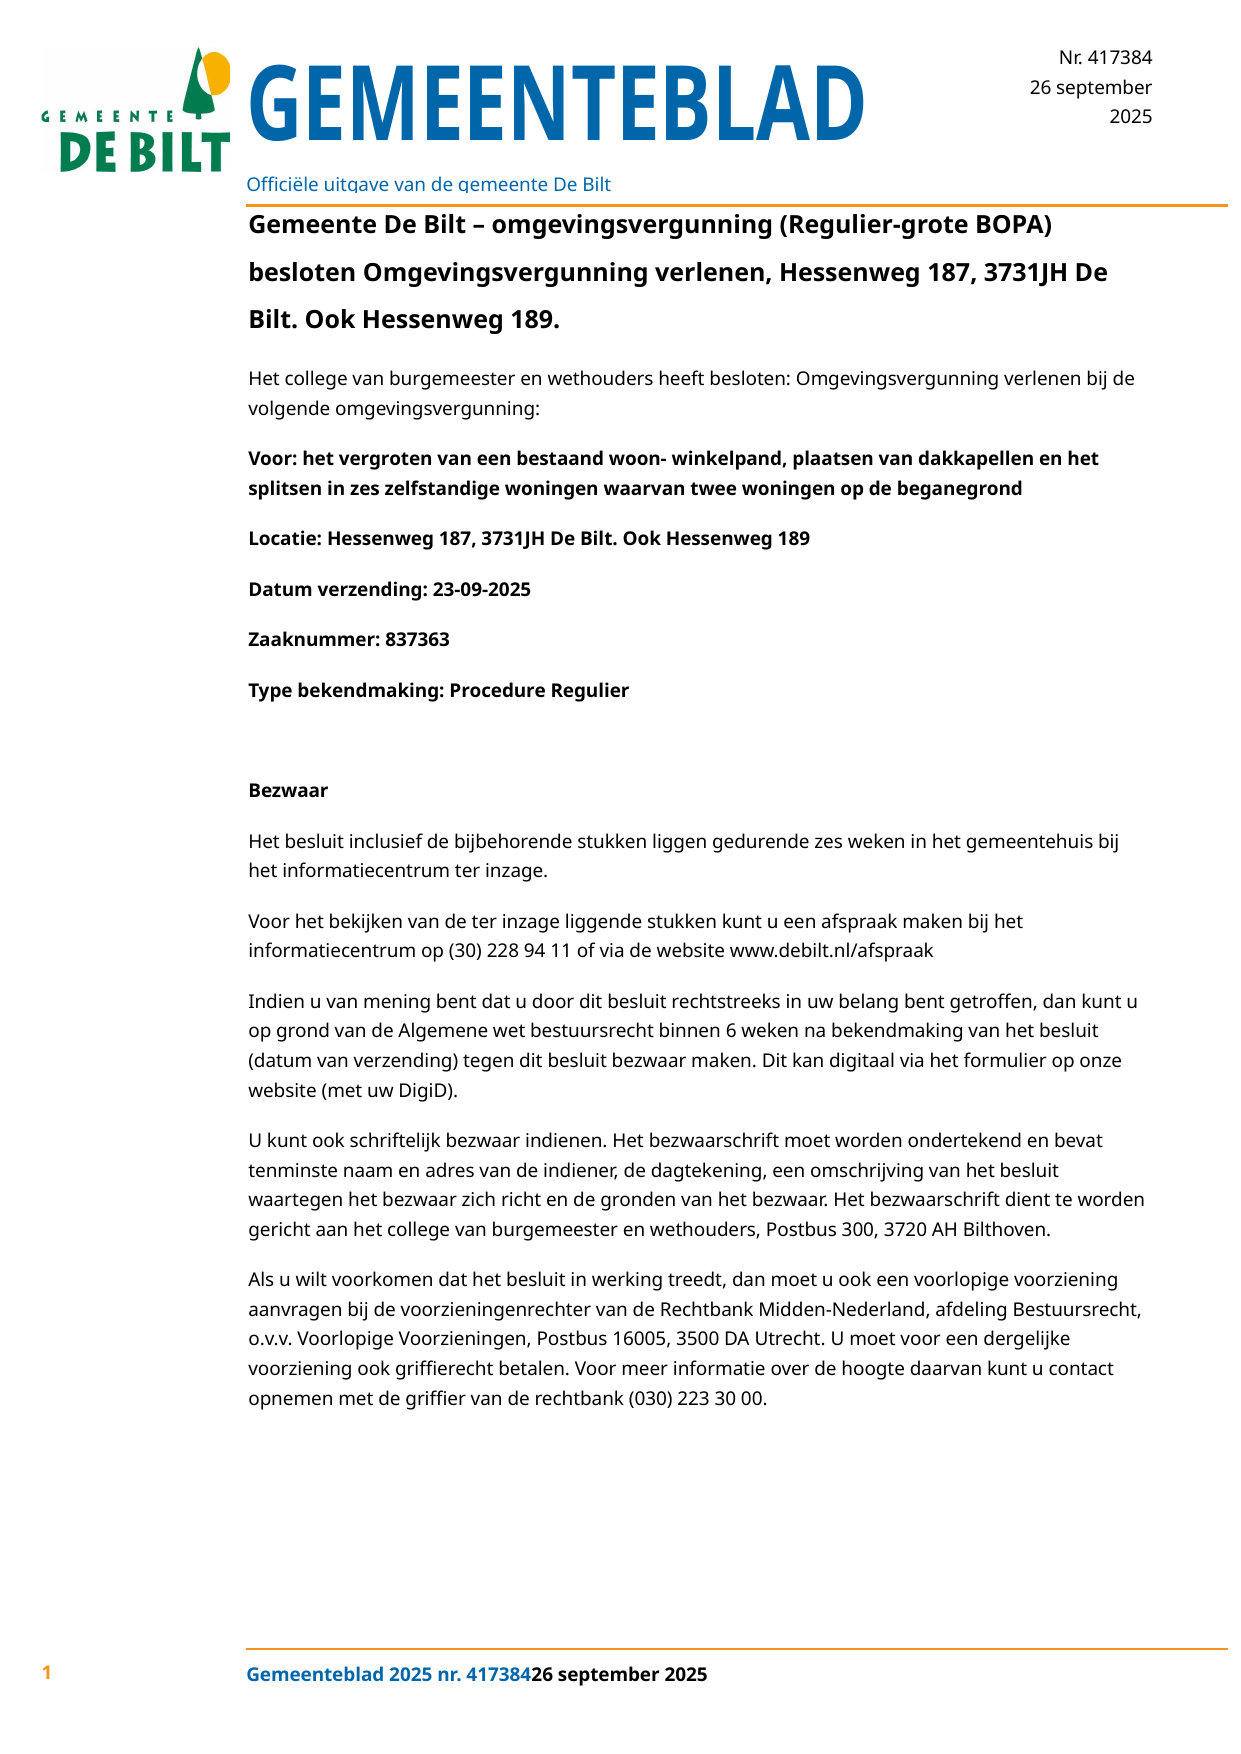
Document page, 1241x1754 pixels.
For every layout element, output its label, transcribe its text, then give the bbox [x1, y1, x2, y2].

text Voor het bekijken van de ter inzage liggende stukken kunt u een afspraak maken bij het informatiecentrum op (30) 228 94 11 of via de website www.debilt.nl/afspraak [248, 908, 1152, 963]
text Indien u van mening bent dat u door dit besluit rechtstreeks in uw belang bent getroffen, dan kunt u op grond van de Algemene wet bestuursrecht binnen 6 weken na bekendmaking van het besluit (datum van verzending) tegen dit besluit bezwaar maken. Dit kan digitaal via het formulier op onze website (met uw DigiD). [248, 988, 1152, 1102]
text Als u wilt voorkomen dat het besluit in werking treedt, dan moet u ook een voorlopige voorziening aanvragen bij de voorzieningenrechter van de Rechtbank Midden-Nederland, afdeling Bestuursrecht, o.v.v. Voorlopige Voorzieningen, Postbus 16005, 3500 DA Utrecht. U moet voor een dergelijke voorziening ook griffierecht betalen. Voor meer informatie over de hoogte daarvan kunt u contact opnemen met de griffier van de rechtbank (030) 223 30 00. [248, 1266, 1152, 1410]
text Datum verzending: 23-09-2025 [248, 576, 1152, 602]
text Locatie: Hessenweg 187, 3731JH De Bilt. Ook Hessenweg 189 [248, 526, 1152, 551]
text U kunt ook schriftelijk bezwaar indienen. Het bezwaarschrift moet worden ondertekend en bevat tenminste naam en adres van de indiener, de dagtekening, een omschrijving van het besluit waartegen het bezwaar zich richt en de gronden van het bezwaar. Het bezwaarschrift dient te worden gericht aan het college van burgemeester en wethouders, Postbus 300, 3720 AH Bilthoven. [248, 1127, 1152, 1242]
text Het besluit inclusief de bijbehorende stukken liggen gedurende zes weken in het gemeentehuis bij het informatiecentrum ter inzage. [248, 828, 1152, 883]
text Het college van burgemeester en wethouders heeft besloten: Omgevingsvergunning verlenen bij de volgende omgevingsvergunning: [248, 366, 1152, 421]
text Zaaknummer: 837363 [248, 626, 1152, 652]
picture [41, 47, 231, 172]
text Voor: het vergroten van een bestaand woon- winkelpand, plaatsen van dakkapellen en het splitsen in zes zelfstandige woningen waarvan twee woningen op de beganegrond [248, 446, 1152, 501]
text Type bekendmaking: Procedure Regulier [248, 677, 1152, 702]
text Bezwaar [248, 778, 1152, 803]
text Gemeente De Bilt – omgevingsvergunning (Regulier-grote BOPA) besloten Omgevingsvergunning verlenen, Hessenweg 187, 3731JH De Bilt. Ook Hessenweg 189. [248, 207, 1152, 336]
